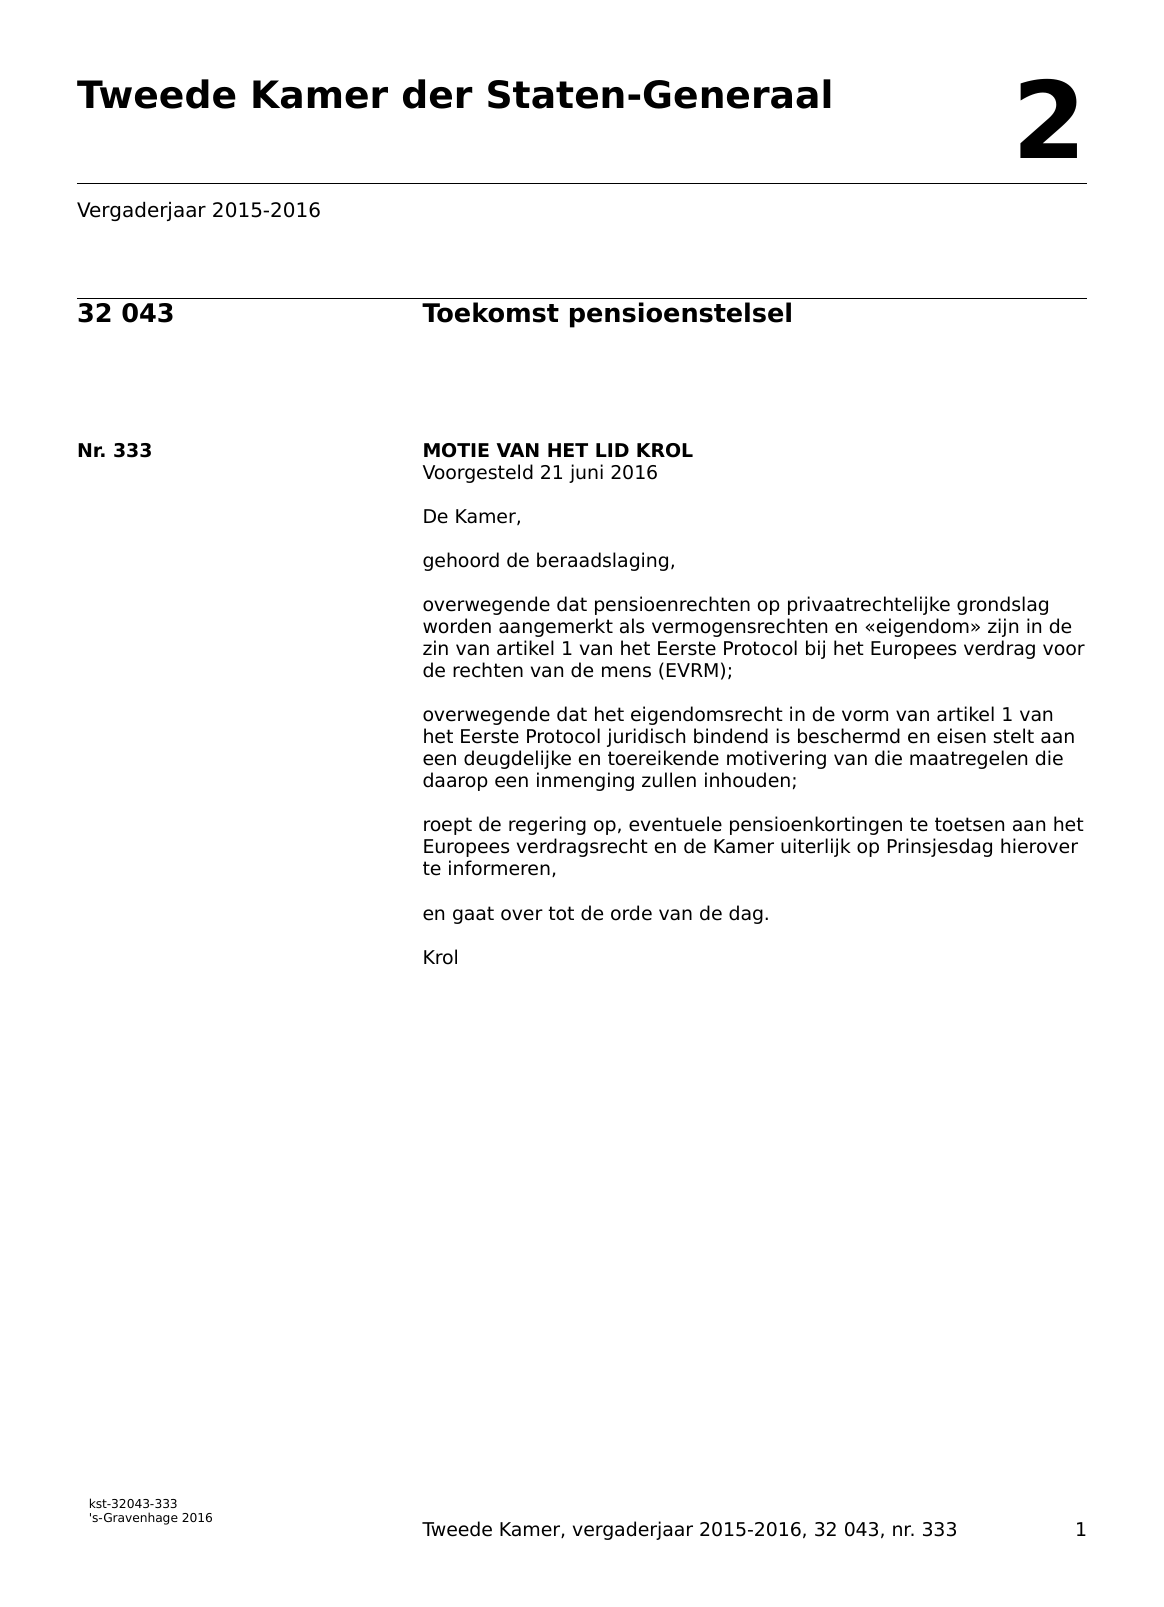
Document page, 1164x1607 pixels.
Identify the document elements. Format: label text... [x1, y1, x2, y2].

text Krol [422, 947, 1087, 969]
text De Kamer, [422, 506, 1087, 528]
table_header 2 [886, 59, 1087, 183]
text roept de regering op, eventuele pensioenkortingen te toetsen aan het Europees verdragsrecht en de Kamer uiterlijk op Prinsjesdag hierover te informeren, [422, 814, 1087, 880]
text overwegende dat het eigendomsrecht in de vorm van artikel 1 van het Eerste Protocol juridisch bindend is beschermd en eisen stelt aan een deugdelijke en toereikende motivering van die maatregelen die daarop een inmenging zullen inhouden; [422, 704, 1087, 792]
text kst-32043-333 [88, 1497, 323, 1511]
table_header Tweede Kamer der Staten-Generaal [77, 59, 886, 183]
text 's-Gravenhage 2016 [88, 1511, 323, 1525]
subtitle 32 043 Toekomst pensioenstelsel [77, 299, 1087, 329]
table_cell Vergaderjaar 2015-2016 [77, 184, 1087, 298]
text en gaat over tot de orde van de dag. [422, 902, 1087, 924]
subtitle Nr. 333 MOTIE VAN HET LID KROL [77, 440, 1087, 462]
text overwegende dat pensioenrechten op privaatrechtelijke grondslag worden aangemerkt als vermogensrechten en «eigendom» zijn in de zin van artikel 1 van het Eerste Protocol bij het Europees verdrag voor de rechten van de mens (EVRM); [422, 594, 1087, 682]
text Voorgesteld 21 juni 2016 [422, 462, 1087, 484]
text gehoord de beraadslaging, [422, 550, 1087, 572]
